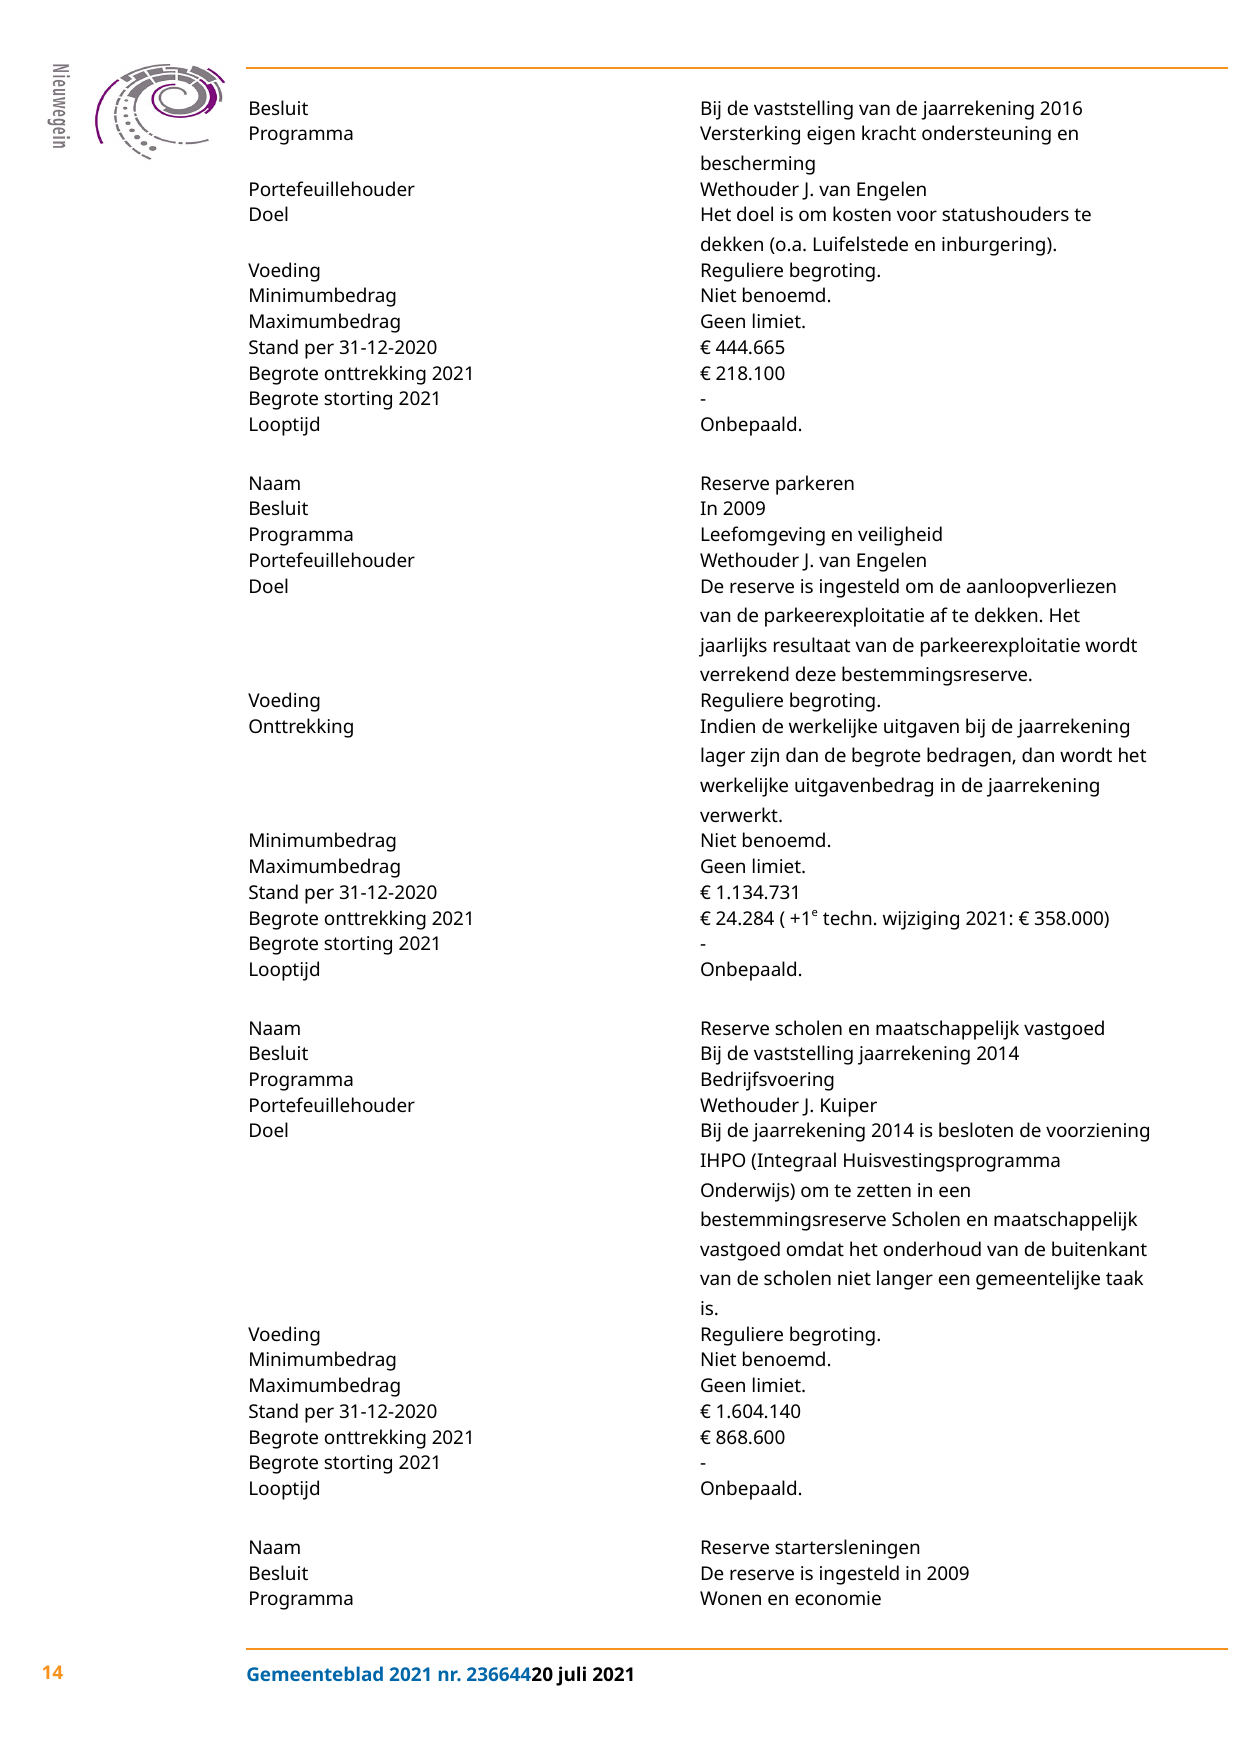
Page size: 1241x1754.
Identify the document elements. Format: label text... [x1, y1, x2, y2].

table_cell - [700, 386, 1152, 411]
table_cell Geen limiet. [700, 1373, 1152, 1398]
table_cell Doel [248, 1118, 700, 1321]
table_cell Wethouder J. van Engelen [700, 547, 1152, 573]
table_cell € 218.100 [700, 360, 1152, 386]
table_cell Leefomgeving en veiligheid [700, 521, 1152, 547]
table_cell Besluit [248, 1041, 700, 1066]
table_cell Versterking eigen kracht ondersteuning en bescherming [700, 121, 1152, 176]
table_cell Stand per 31-12-2020 [248, 334, 700, 360]
table_cell Minimumbedrag [248, 283, 700, 308]
table_cell Stand per 31-12-2020 [248, 879, 700, 905]
table_header Naam [248, 470, 700, 496]
table_cell Begrote onttrekking 2021 [248, 905, 700, 930]
table_cell Wethouder J. Kuiper [700, 1092, 1152, 1118]
table_cell Onbepaald. [700, 956, 1152, 982]
table_cell Wethouder J. van Engelen [700, 176, 1152, 202]
table_cell Niet benoemd. [700, 1347, 1152, 1372]
table_header Naam [248, 1534, 700, 1560]
table_cell In 2009 [700, 496, 1152, 521]
table_cell Geen limiet. [700, 308, 1152, 334]
table_cell Minimumbedrag [248, 828, 700, 853]
table_cell Bij de vaststelling van de jaarrekening 2016 [700, 95, 1152, 121]
table_cell Onbepaald. [700, 411, 1152, 437]
table_cell Begrote onttrekking 2021 [248, 1424, 700, 1449]
table_cell Begrote storting 2021 [248, 386, 700, 411]
table_cell Bij de vaststelling jaarrekening 2014 [700, 1041, 1152, 1066]
table_cell Doel [248, 573, 700, 687]
table_cell Niet benoemd. [700, 828, 1152, 853]
table_cell Bedrijfsvoering [700, 1066, 1152, 1092]
picture [41, 47, 231, 172]
table_cell Looptijd [248, 956, 700, 982]
table_cell € 444.665 [700, 334, 1152, 360]
table_cell Maximumbedrag [248, 853, 700, 879]
table_cell Het doel is om kosten voor statushouders te dekken (o.a. Luifelstede en inburgering). [700, 202, 1152, 257]
table_header Reserve parkeren [700, 470, 1152, 496]
table_cell € 868.600 [700, 1424, 1152, 1449]
table_cell Begrote onttrekking 2021 [248, 360, 700, 386]
table_cell Looptijd [248, 411, 700, 437]
table_cell € 24.284 ( +1e techn. wijziging 2021: € 358.000) [700, 905, 1152, 930]
table_cell Begrote storting 2021 [248, 1450, 700, 1475]
table_cell Bij de jaarrekening 2014 is besloten de voorziening IHPO (Integraal Huisvestingsprogramma Onderwijs) om te zetten in een bestemmingsreserve Scholen en maatschappelijk vastgoed omdat het onderhoud van de buitenkant van de scholen niet langer een gemeentelijke taak is. [700, 1118, 1152, 1321]
table_cell Stand per 31-12-2020 [248, 1398, 700, 1424]
table_cell € 1.604.140 [700, 1398, 1152, 1424]
table_cell De reserve is ingesteld om de aanloopverliezen van de parkeerexploitatie af te dekken. Het jaarlijks resultaat van de parkeerexploitatie wordt verrekend deze bestemmingsreserve. [700, 573, 1152, 687]
table_cell Programma [248, 1585, 700, 1611]
table_cell Besluit [248, 496, 700, 521]
table_cell - [700, 930, 1152, 956]
table_cell Looptijd [248, 1475, 700, 1501]
table_cell € 1.134.731 [700, 879, 1152, 905]
table_cell Voeding [248, 257, 700, 283]
table_cell Programma [248, 521, 700, 547]
table_header Reserve startersleningen [700, 1534, 1152, 1560]
table_cell Minimumbedrag [248, 1347, 700, 1372]
table_cell Maximumbedrag [248, 308, 700, 334]
table_cell Besluit [248, 95, 700, 121]
table_cell Programma [248, 1066, 700, 1092]
table_cell Maximumbedrag [248, 1373, 700, 1398]
table_header Reserve scholen en maatschappelijk vastgoed [700, 1015, 1152, 1041]
table_cell Geen limiet. [700, 853, 1152, 879]
table_cell Voeding [248, 1321, 700, 1347]
table_cell Voeding [248, 687, 700, 713]
table_cell Indien de werkelijke uitgaven bij de jaarrekening lager zijn dan de begrote bedragen, dan wordt het werkelijke uitgavenbedrag in de jaarrekening verwerkt. [700, 713, 1152, 827]
table_cell Onbepaald. [700, 1475, 1152, 1501]
table_cell Portefeuillehouder [248, 1092, 700, 1118]
table_cell Wonen en economie [700, 1585, 1152, 1611]
table_cell Programma [248, 121, 700, 176]
table_cell Portefeuillehouder [248, 547, 700, 573]
table_cell Reguliere begroting. [700, 1321, 1152, 1347]
table_cell Onttrekking [248, 713, 700, 827]
table_cell - [700, 1450, 1152, 1475]
table_cell Reguliere begroting. [700, 687, 1152, 713]
table_cell Begrote storting 2021 [248, 930, 700, 956]
table_cell Besluit [248, 1560, 700, 1585]
table_cell Portefeuillehouder [248, 176, 700, 202]
table_cell De reserve is ingesteld in 2009 [700, 1560, 1152, 1585]
table_cell Niet benoemd. [700, 283, 1152, 308]
table_cell Reguliere begroting. [700, 257, 1152, 283]
table_header Naam [248, 1015, 700, 1041]
table_cell Doel [248, 202, 700, 257]
